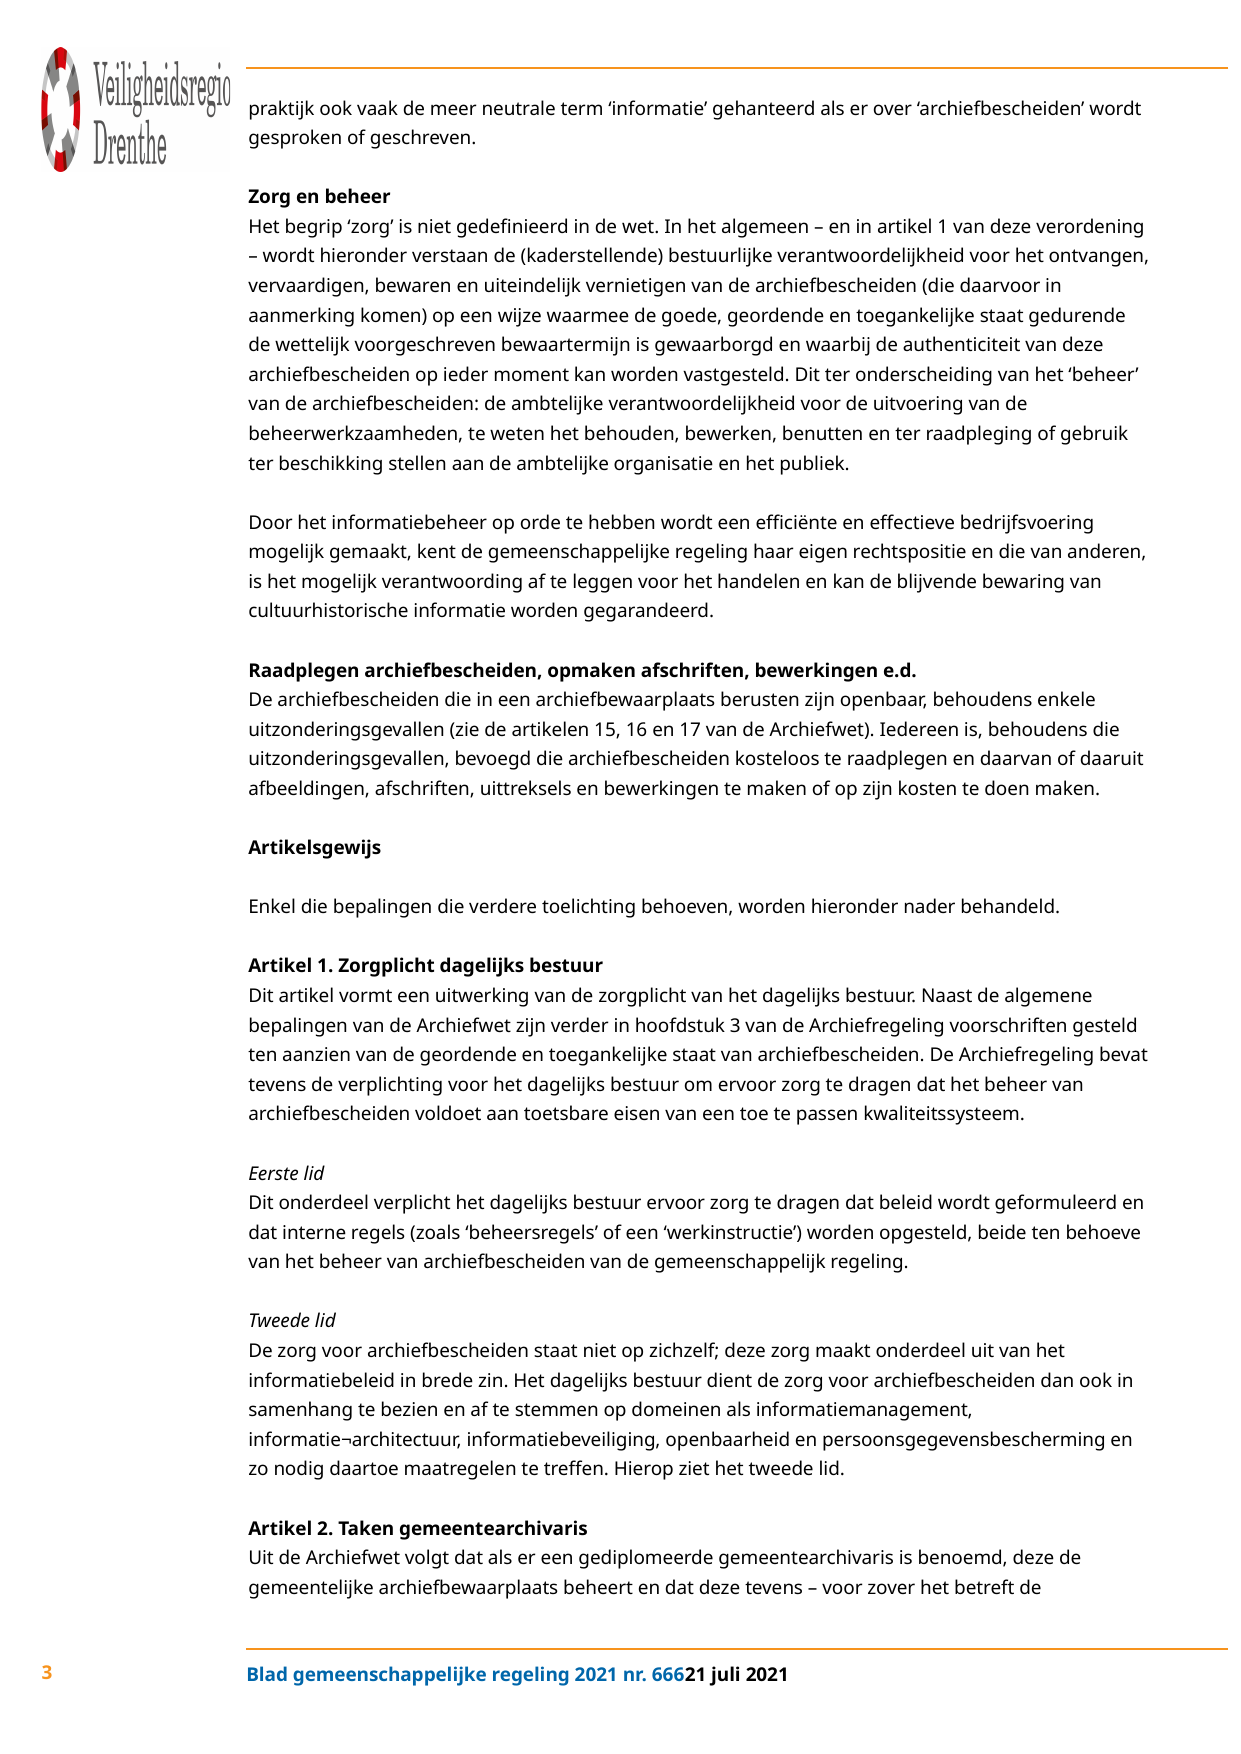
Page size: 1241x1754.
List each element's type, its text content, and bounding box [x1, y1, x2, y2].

text De zorg voor archiefbescheiden staat niet op zichzelf; deze zorg maakt onderdeel uit van het informatiebeleid in brede zin. Het dagelijks bestuur dient de zorg voor archiefbescheiden dan ook in samenhang te bezien en af te stemmen op domeinen als informatiemanagement, informatie¬architectuur, informatiebeveiliging, openbaarheid en persoonsgegevensbescherming en zo nodig daartoe maatregelen te treffen. Hierop ziet het tweede lid. [248, 1337, 1152, 1481]
text Artikel 2. Taken gemeentearchivaris [248, 1515, 1152, 1541]
text Dit artikel vormt een uitwerking van de zorgplicht van het dagelijks bestuur. Naast de algemene bepalingen van de Archiefwet zijn verder in hoofdstuk 3 van de Archiefregeling voorschriften gesteld ten aanzien van de geordende en toegankelijke staat van archiefbescheiden. De Archiefregeling bevat tevens de verplichting voor het dagelijks bestuur om ervoor zorg te dragen dat het beheer van archiefbescheiden voldoet aan toetsbare eisen van een toe te passen kwaliteitssysteem. [248, 982, 1152, 1126]
text Dit onderdeel verplicht het dagelijks bestuur ervoor zorg te dragen dat beleid wordt geformuleerd en dat interne regels (zoals ‘beheersregels’ of een ‘werkinstructie’) worden opgesteld, beide ten behoeve van het beheer van archiefbescheiden van de gemeenschappelijk regeling. [248, 1189, 1152, 1274]
text Eerste lid [248, 1160, 1152, 1186]
text Artikelsgewijs [248, 834, 1152, 860]
text Door het informatiebeheer op orde te hebben wordt een efficiënte en effectieve bedrijfsvoering mogelijk gemaakt, kent de gemeenschappelijke regeling haar eigen rechtspositie en die van anderen, is het mogelijk verantwoording af te leggen voor het handelen en kan de blijvende bewaring van cultuurhistorische informatie worden gegarandeerd. [248, 509, 1152, 623]
text Enkel die bepalingen die verdere toelichting behoeven, worden hieronder nader behandeld. [248, 893, 1152, 919]
text Zorg en beheer [248, 183, 1152, 209]
text Het begrip ‘zorg’ is niet gedefinieerd in de wet. In het algemeen – en in artikel 1 van deze verordening – wordt hieronder verstaan de (kaderstellende) bestuurlijke verantwoordelijkheid voor het ontvangen, vervaardigen, bewaren en uiteindelijk vernietigen van de archiefbescheiden (die daarvoor in aanmerking komen) op een wijze waarmee de goede, geordende en toegankelijke staat gedurende de wettelijk voorgeschreven bewaartermijn is gewaarborgd en waarbij de authenticiteit van deze archiefbescheiden op ieder moment kan worden vastgesteld. Dit ter onderscheiding van het ‘beheer’ van de archiefbescheiden: de ambtelijke verantwoordelijkheid voor de uitvoering van de beheerwerkzaamheden, te weten het behouden, bewerken, benutten en ter raadpleging of gebruik ter beschikking stellen aan de ambtelijke organisatie en het publiek. [248, 213, 1152, 476]
text Raadplegen archiefbescheiden, opmaken afschriften, bewerkingen e.d. [248, 657, 1152, 683]
text Artikel 1. Zorgplicht dagelijks bestuur [248, 953, 1152, 978]
text Tweede lid [248, 1308, 1152, 1333]
text De archiefbescheiden die in een archiefbewaarplaats berusten zijn openbaar, behoudens enkele uitzonderingsgevallen (zie de artikelen 15, 16 en 17 van de Archiefwet). Iedereen is, behoudens die uitzonderingsgevallen, bevoegd die archiefbescheiden kosteloos te raadplegen en daarvan of daaruit afbeeldingen, afschriften, uittreksels en bewerkingen te maken of op zijn kosten te doen maken. [248, 686, 1152, 801]
text Uit de Archiefwet volgt dat als er een gediplomeerde gemeentearchivaris is benoemd, deze de gemeentelijke archiefbewaarplaats beheert en dat deze tevens – voor zover het betreft de [248, 1544, 1152, 1600]
text praktijk ook vaak de meer neutrale term ‘informatie’ gehanteerd als er over ‘archiefbescheiden’ wordt gesproken of geschreven. [248, 95, 1152, 150]
picture [41, 47, 231, 172]
